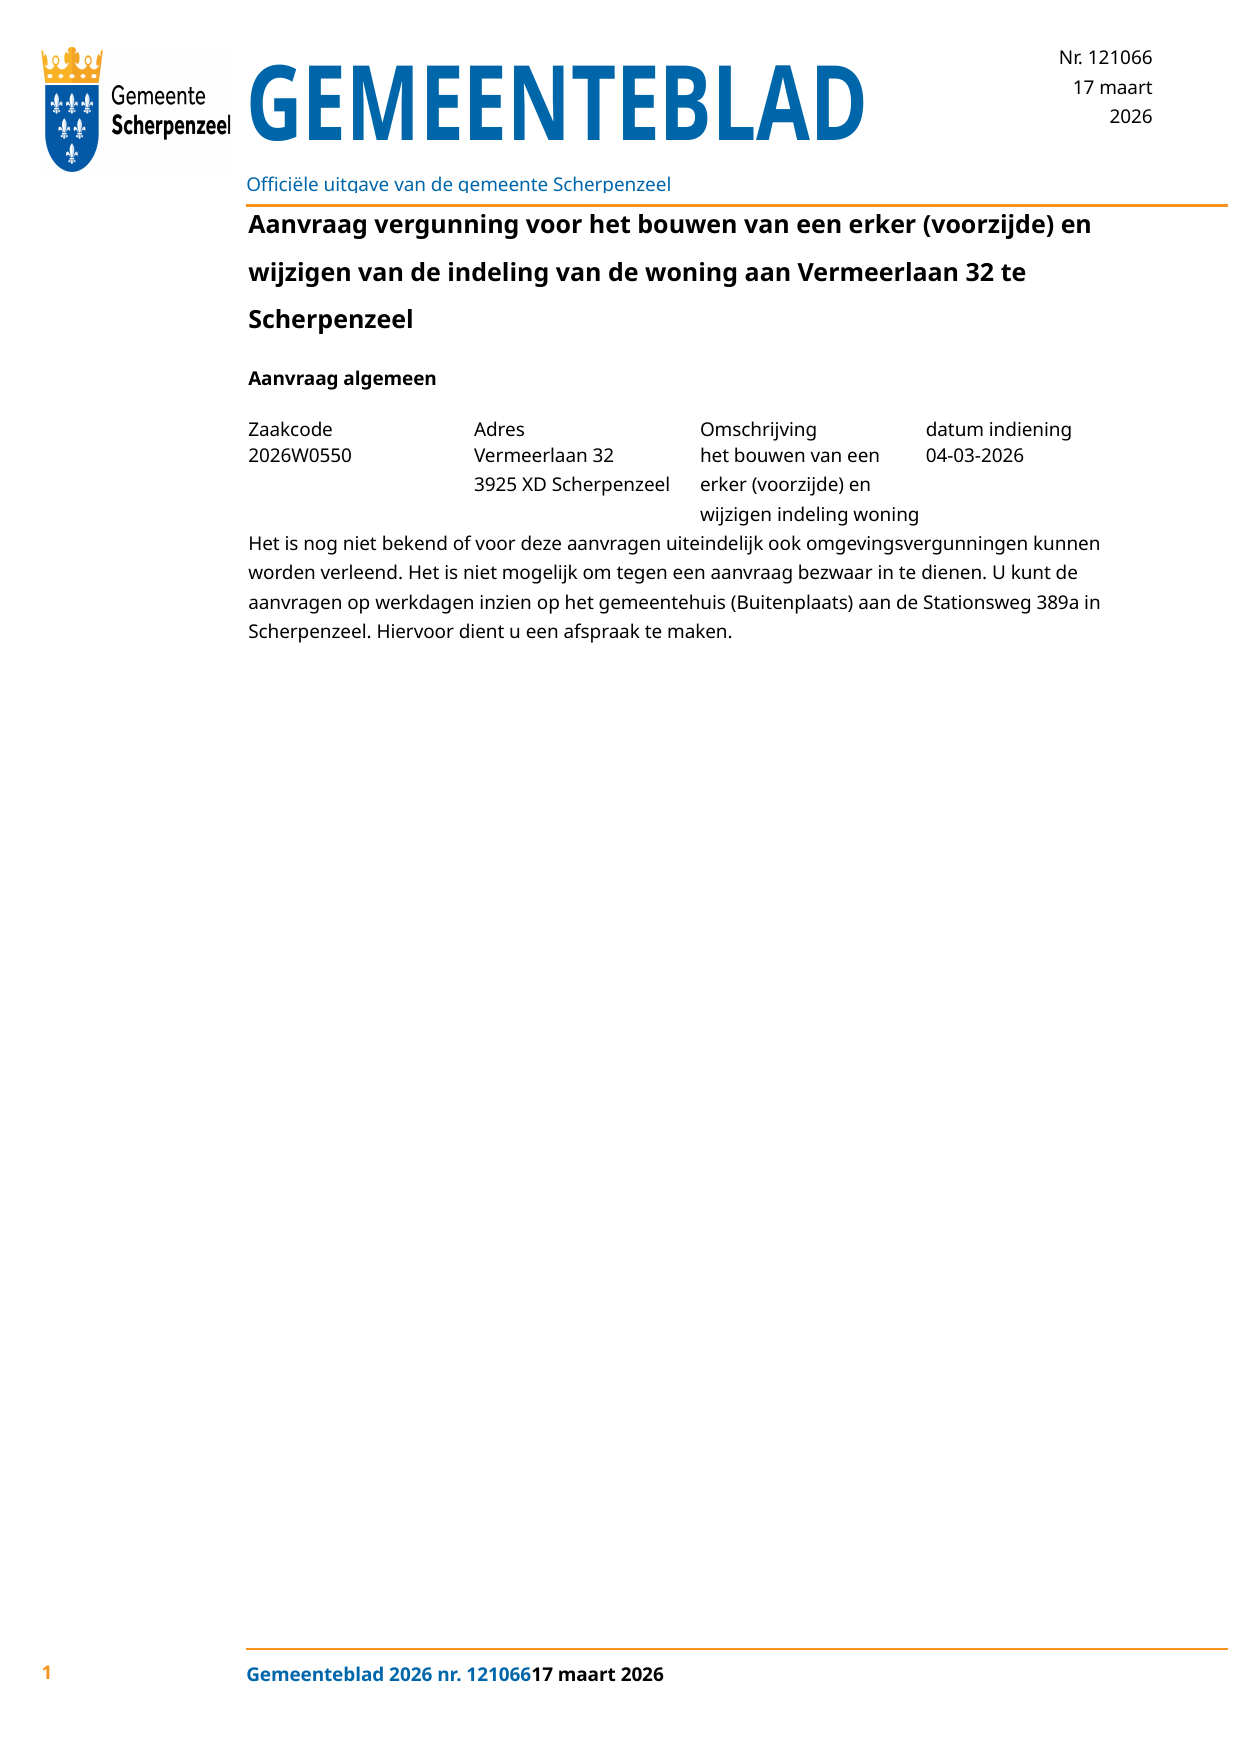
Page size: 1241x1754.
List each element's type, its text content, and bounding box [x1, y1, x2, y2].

table_cell 04-03-2026 [926, 442, 1152, 527]
table_cell het bouwen van een erker (voorzijde) en wijzigen indeling woning [700, 442, 926, 527]
text Het is nog niet bekend of voor deze aanvragen uiteindelijk ook omgevingsvergunningen kunnen worden verleend. Het is niet mogelijk om tegen een aanvraag bezwaar in te dienen. U kunt de aanvragen op werkdagen inzien op het gemeentehuis (Buitenplaats) aan de Stationsweg 389a in Scherpenzeel. Hiervoor dient u een afspraak te maken. [248, 530, 1152, 644]
table_header Adres [474, 416, 700, 442]
picture [41, 47, 231, 172]
text Aanvraag vergunning voor het bouwen van een erker (voorzijde) en wijzigen van de indeling van de woning aan Vermeerlaan 32 te Scherpenzeel [248, 207, 1152, 336]
text Aanvraag algemeen [248, 366, 1152, 391]
table_header Omschrijving [700, 416, 926, 442]
table_cell 2026W0550 [248, 442, 474, 527]
table_header datum indiening [926, 416, 1152, 442]
table_header Zaakcode [248, 416, 474, 442]
table_cell Vermeerlaan 32 3925 XD Scherpenzeel [474, 442, 700, 527]
